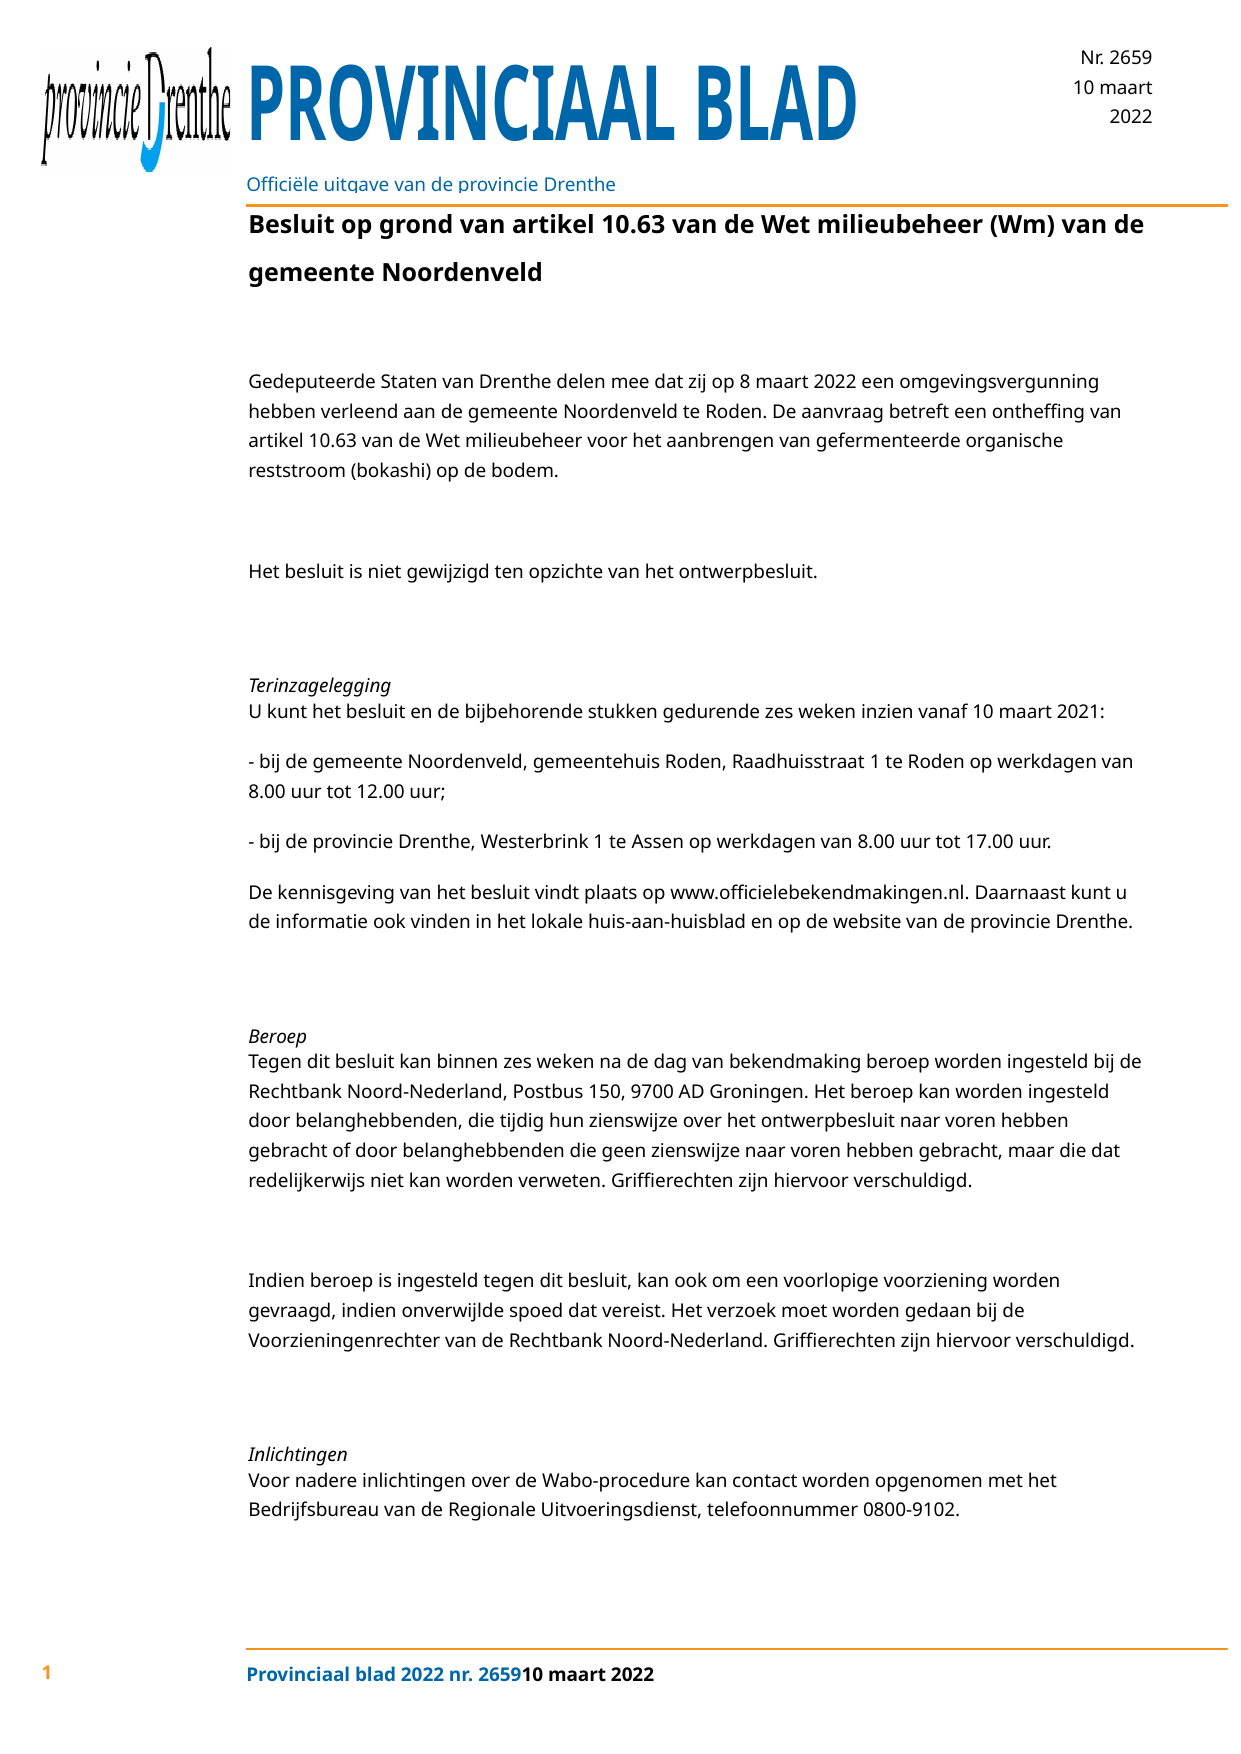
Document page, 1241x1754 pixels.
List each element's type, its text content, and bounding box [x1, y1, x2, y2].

text Indien beroep is ingesteld tegen dit besluit, kan ook om een voorlopige voorziening worden gevraagd, indien onverwijlde spoed dat vereist. Het verzoek moet worden gedaan bij de Voorzieningenrechter van de Rechtbank Noord-Nederland. Griffierechten zijn hiervoor verschuldigd. [248, 1268, 1152, 1353]
text Besluit op grond van artikel 10.63 van de Wet milieubeheer (Wm) van de gemeente Noordenveld [248, 207, 1152, 288]
text Tegen dit besluit kan binnen zes weken na de dag van bekendmaking beroep worden ingesteld bij de Rechtbank Noord-Nederland, Postbus 150, 9700 AD Groningen. Het beroep kan worden ingesteld door belanghebbenden, die tijdig hun zienswijze over het ontwerpbesluit naar voren hebben gebracht of door belanghebbenden die geen zienswijze naar voren hebben gebracht, maar die dat redelijkerwijs niet kan worden verweten. Griffierechten zijn hiervoor verschuldigd. [248, 1048, 1152, 1193]
text De kennisgeving van het besluit vindt plaats op www.officielebekendmakingen.nl. Daarnaast kunt u de informatie ook vinden in het lokale huis-aan-huisblad en op de website van de provincie Drenthe. [248, 879, 1152, 934]
text Voor nadere inlichtingen over de Wabo-procedure kan contact worden opgenomen met het Bedrijfsbureau van de Regionale Uitvoeringsdienst, telefoonnummer 0800-9102. [248, 1467, 1152, 1522]
text Beroep [248, 1023, 1152, 1048]
text Inlichtingen [248, 1441, 1152, 1467]
text - bij de gemeente Noordenveld, gemeentehuis Roden, Raadhuisstraat 1 te Roden op werkdagen van 8.00 uur tot 12.00 uur; [248, 748, 1152, 804]
text U kunt het besluit en de bijbehorende stukken gedurende zes weken inzien vanaf 10 maart 2021: [248, 698, 1152, 724]
text Gedeputeerde Staten van Drenthe delen mee dat zij op 8 maart 2022 een omgevingsvergunning hebben verleend aan de gemeente Noordenveld te Roden. De aanvraag betreft een ontheffing van artikel 10.63 van de Wet milieubeheer voor het aanbrengen van gefermenteerde organische reststroom (bokashi) op de bodem. [248, 368, 1152, 483]
text Terinzagelegging [248, 672, 1152, 698]
text Het besluit is niet gewijzigd ten opzichte van het ontwerpbesluit. [248, 558, 1152, 584]
text - bij de provincie Drenthe, Westerbrink 1 te Assen op werkdagen van 8.00 uur tot 17.00 uur. [248, 828, 1152, 854]
picture [41, 47, 231, 172]
